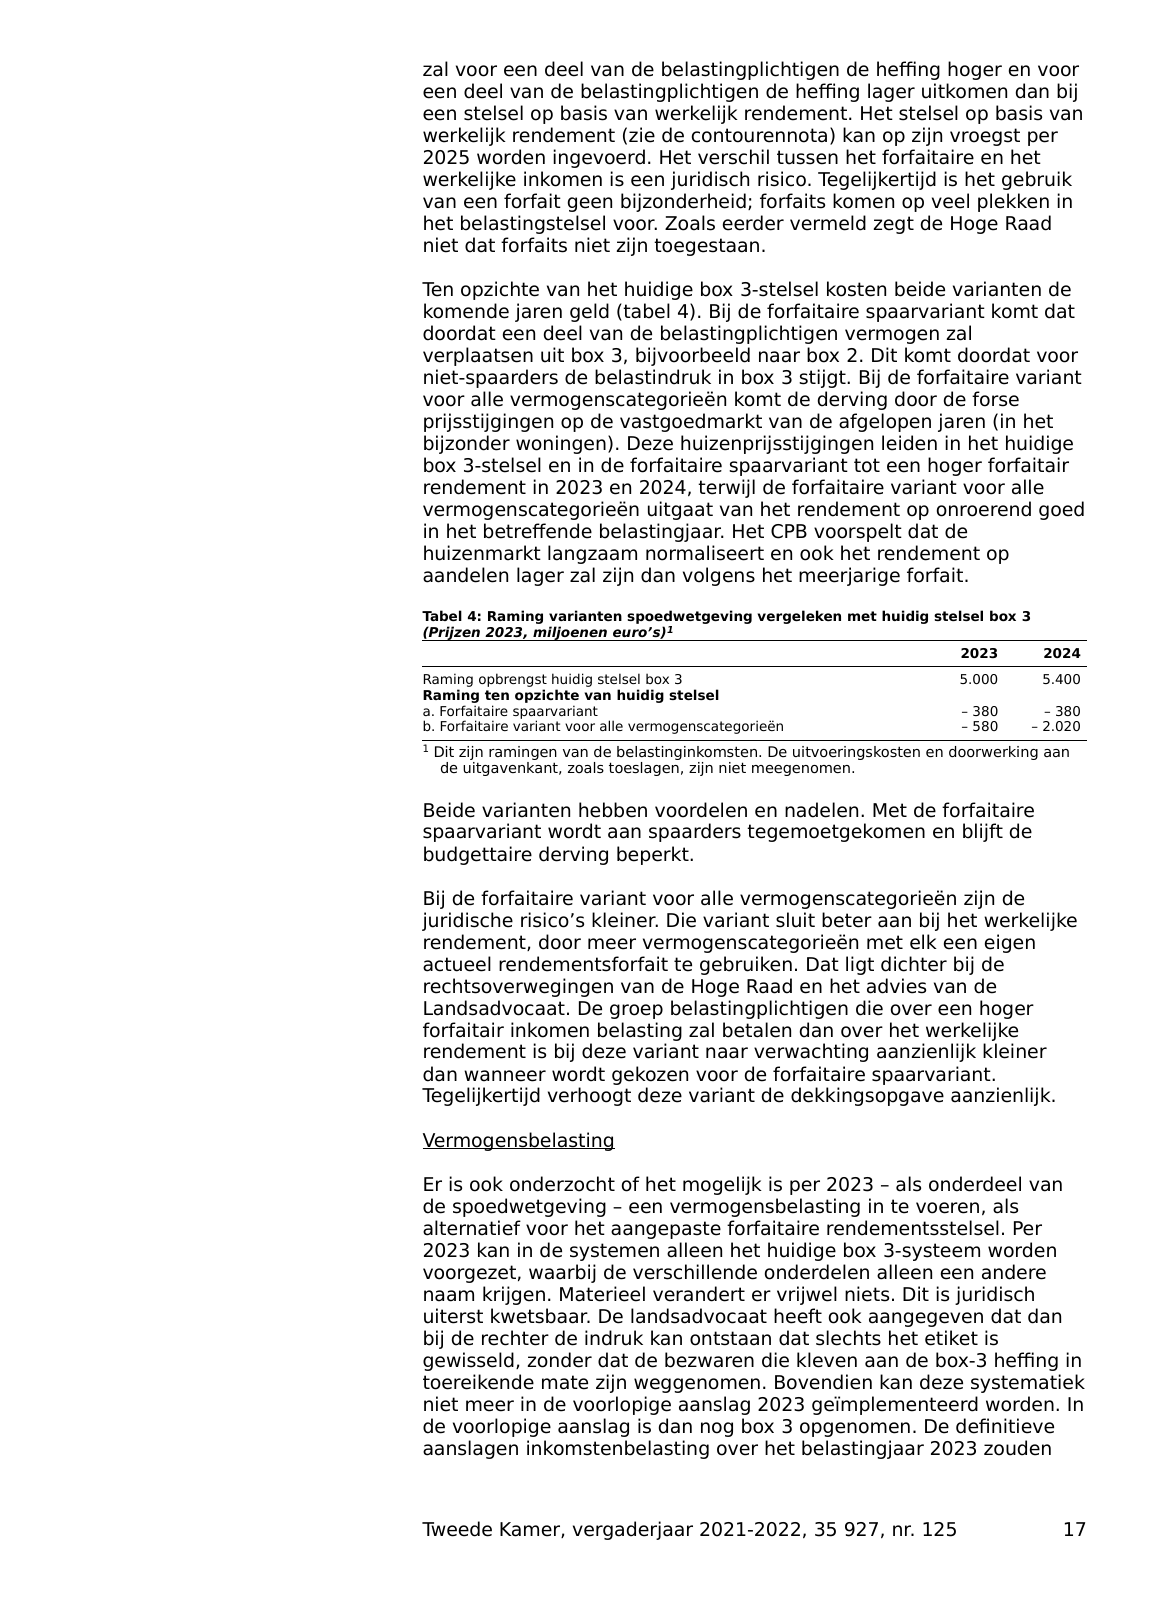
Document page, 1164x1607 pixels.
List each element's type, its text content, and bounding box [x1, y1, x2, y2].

table_cell – 380 [915, 704, 1004, 719]
table_cell [422, 641, 915, 666]
text zal voor een deel van de belastingplichtigen de heffing hoger en voor een deel van de belastingplichtigen de heffing lager uitkomen dan bij een stelsel op basis van werkelijk rendement. Het stelsel op basis van werkelijk rendement (zie de contourennota) kan op zijn vroegst per 2025 worden ingevoerd. Het verschil tussen het forfaitaire en het werkelijke inkomen is een juridisch risico. Tegelijkertijd is het gebruik van een forfait geen bijzonderheid; forfaits komen op veel plekken in het belastingstelsel voor. Zoals eerder vermeld zegt de Hoge Raad niet dat forfaits niet zijn toegestaan. [422, 59, 1087, 257]
table_header Tabel 4: Raming varianten spoedwetgeving vergeleken met huidig stelsel box 3 (Prijzen 2023, miljoenen euro’s)1 [422, 609, 1087, 640]
table_cell Raming ten opzichte van huidig stelsel [422, 688, 915, 703]
text Beide varianten hebben voordelen en nadelen. Met de forfaitaire spaarvariant wordt aan spaarders tegemoetgekomen en blijft de budgettaire derving beperkt. [422, 799, 1087, 865]
table_cell 2023 [915, 641, 1004, 666]
table_cell b. Forfaitaire variant voor alle vermogenscategorieën [422, 719, 915, 739]
text Er is ook onderzocht of het mogelijk is per 2023 – als onderdeel van de spoedwetgeving – een vermogensbelasting in te voeren, als alternatief voor het aangepaste forfaitaire rendementsstelsel. Per 2023 kan in de systemen alleen het huidige box 3-systeem worden voorgezet, waarbij de verschillende onderdelen alleen een andere naam krijgen. Materieel verandert er vrijwel niets. Dit is juridisch uiterst kwetsbaar. De landsadvocaat heeft ook aangegeven dat dan bij de rechter de indruk kan ontstaan dat slechts het etiket is gewisseld, zonder dat de bezwaren die kleven aan de box-3 heffing in toereikende mate zijn weggenomen. Bovendien kan deze systematiek niet meer in de voorlopige aanslag 2023 geïmplementeerd worden. In de voorlopige aanslag is dan nog box 3 opgenomen. De definitieve aanslagen inkomstenbelasting over het belastingjaar 2023 zouden [422, 1174, 1087, 1459]
table_cell – 580 [915, 719, 1004, 739]
table_cell 1 Dit zijn ramingen van de belastinginkomsten. De uitvoeringskosten en doorwerking aan de uitgavenkant, zoals toeslagen, zijn niet meegenomen. [422, 741, 1087, 777]
table_cell a. Forfaitaire spaarvariant [422, 704, 915, 719]
table_cell [915, 688, 1004, 703]
table_cell [1004, 688, 1087, 703]
table_cell – 2.020 [1004, 719, 1087, 739]
table_cell 5.400 [1004, 667, 1087, 688]
table_cell 5.000 [915, 667, 1004, 688]
text Ten opzichte van het huidige box 3-stelsel kosten beide varianten de komende jaren geld (tabel 4). Bij de forfaitaire spaarvariant komt dat doordat een deel van de belastingplichtigen vermogen zal verplaatsen uit box 3, bijvoorbeeld naar box 2. Dit komt doordat voor niet-spaarders de belastindruk in box 3 stijgt. Bij de forfaitaire variant voor alle vermogenscategorieën komt de derving door de forse prijsstijgingen op de vastgoedmarkt van de afgelopen jaren (in het bijzonder woningen). Deze huizenprijsstijgingen leiden in het huidige box 3-stelsel en in de forfaitaire spaarvariant tot een hoger forfaitair rendement in 2023 en 2024, terwijl de forfaitaire variant voor alle vermogenscategorieën uitgaat van het rendement op onroerend goed in het betreffende belastingjaar. Het CPB voorspelt dat de huizenmarkt langzaam normaliseert en ook het rendement op aandelen lager zal zijn dan volgens het meerjarige forfait. [422, 279, 1087, 587]
table_cell 2024 [1004, 641, 1087, 666]
table_cell Raming opbrengst huidig stelsel box 3 [422, 667, 915, 688]
table_cell – 380 [1004, 704, 1087, 719]
subtitle Vermogensbelasting [422, 1129, 1087, 1152]
text Bij de forfaitaire variant voor alle vermogenscategorieën zijn de juridische risico’s kleiner. Die variant sluit beter aan bij het werkelijke rendement, door meer vermogenscategorieën met elk een eigen actueel rendementsforfait te gebruiken. Dat ligt dichter bij de rechtsoverwegingen van de Hoge Raad en het advies van de Landsadvocaat. De groep belastingplichtigen die over een hoger forfaitair inkomen belasting zal betalen dan over het werkelijke rendement is bij deze variant naar verwachting aanzienlijk kleiner dan wanneer wordt gekozen voor de forfaitaire spaarvariant. Tegelijkertijd verhoogt deze variant de dekkingsopgave aanzienlijk. [422, 888, 1087, 1107]
